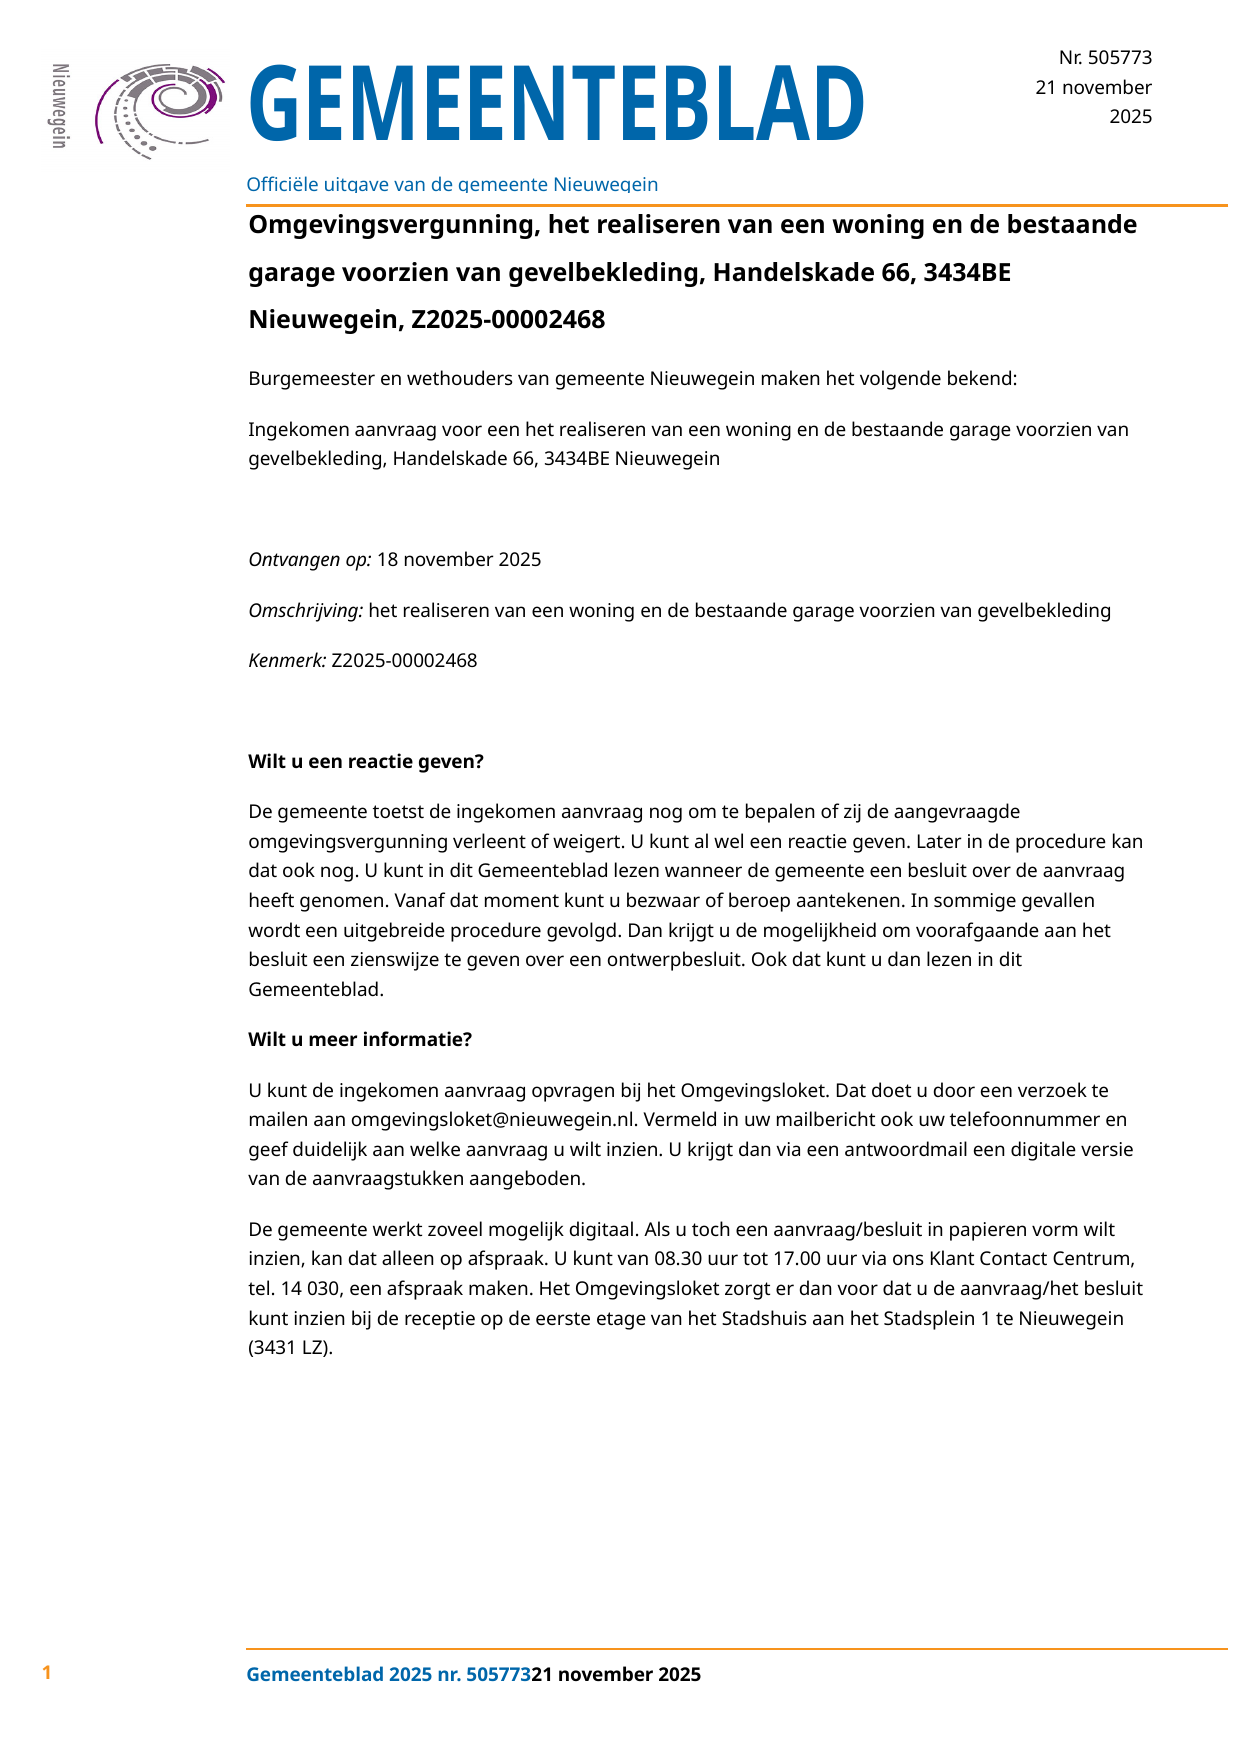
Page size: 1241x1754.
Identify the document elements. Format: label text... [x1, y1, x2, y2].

text Omschrijving: het realiseren van een woning en de bestaande garage voorzien van gevelbekleding [248, 597, 1152, 622]
text Burgemeester en wethouders van gemeente Nieuwegein maken het volgende bekend: [248, 366, 1152, 391]
text U kunt de ingekomen aanvraag opvragen bij het Omgevingsloket. Dat doet u door een verzoek te mailen aan omgevingsloket@nieuwegein.nl. Vermeld in uw mailbericht ook uw telefoonnummer en geef duidelijk aan welke aanvraag u wilt inzien. U krijgt dan via een antwoordmail een digitale versie van de aanvraagstukken aangeboden. [248, 1077, 1152, 1191]
text Ingekomen aanvraag voor een het realiseren van een woning en de bestaande garage voorzien van gevelbekleding, Handelskade 66, 3434BE Nieuwegein [248, 416, 1152, 471]
text Omgevingsvergunning, het realiseren van een woning en de bestaande garage voorzien van gevelbekleding, Handelskade 66, 3434BE Nieuwegein, Z2025-00002468 [248, 207, 1152, 336]
text Ontvangen op: 18 november 2025 [248, 546, 1152, 572]
text Wilt u een reactie geven? [248, 748, 1152, 774]
text Wilt u meer informatie? [248, 1026, 1152, 1052]
text Kenmerk: Z2025-00002468 [248, 647, 1152, 673]
picture [41, 47, 231, 172]
text De gemeente toetst de ingekomen aanvraag nog om te bepalen of zij de aangevraagde omgevingsvergunning verleent of weigert. U kunt al wel een reactie geven. Later in de procedure kan dat ook nog. U kunt in dit Gemeenteblad lezen wanneer de gemeente een besluit over de aanvraag heeft genomen. Vanaf dat moment kunt u bezwaar of beroep aantekenen. In sommige gevallen wordt een uitgebreide procedure gevolgd. Dan krijgt u de mogelijkheid om voorafgaande aan het besluit een zienswijze te geven over een ontwerpbesluit. Ook dat kunt u dan lezen in dit Gemeenteblad. [248, 798, 1152, 1002]
text De gemeente werkt zoveel mogelijk digitaal. Als u toch een aanvraag/besluit in papieren vorm wilt inzien, kan dat alleen op afspraak. U kunt van 08.30 uur tot 17.00 uur via ons Klant Contact Centrum, tel. 14 030, een afspraak maken. Het Omgevingsloket zorgt er dan voor dat u de aanvraag/het besluit kunt inzien bij de receptie op de eerste etage van het Stadshuis aan het Stadsplein 1 te Nieuwegein (3431 LZ). [248, 1216, 1152, 1360]
